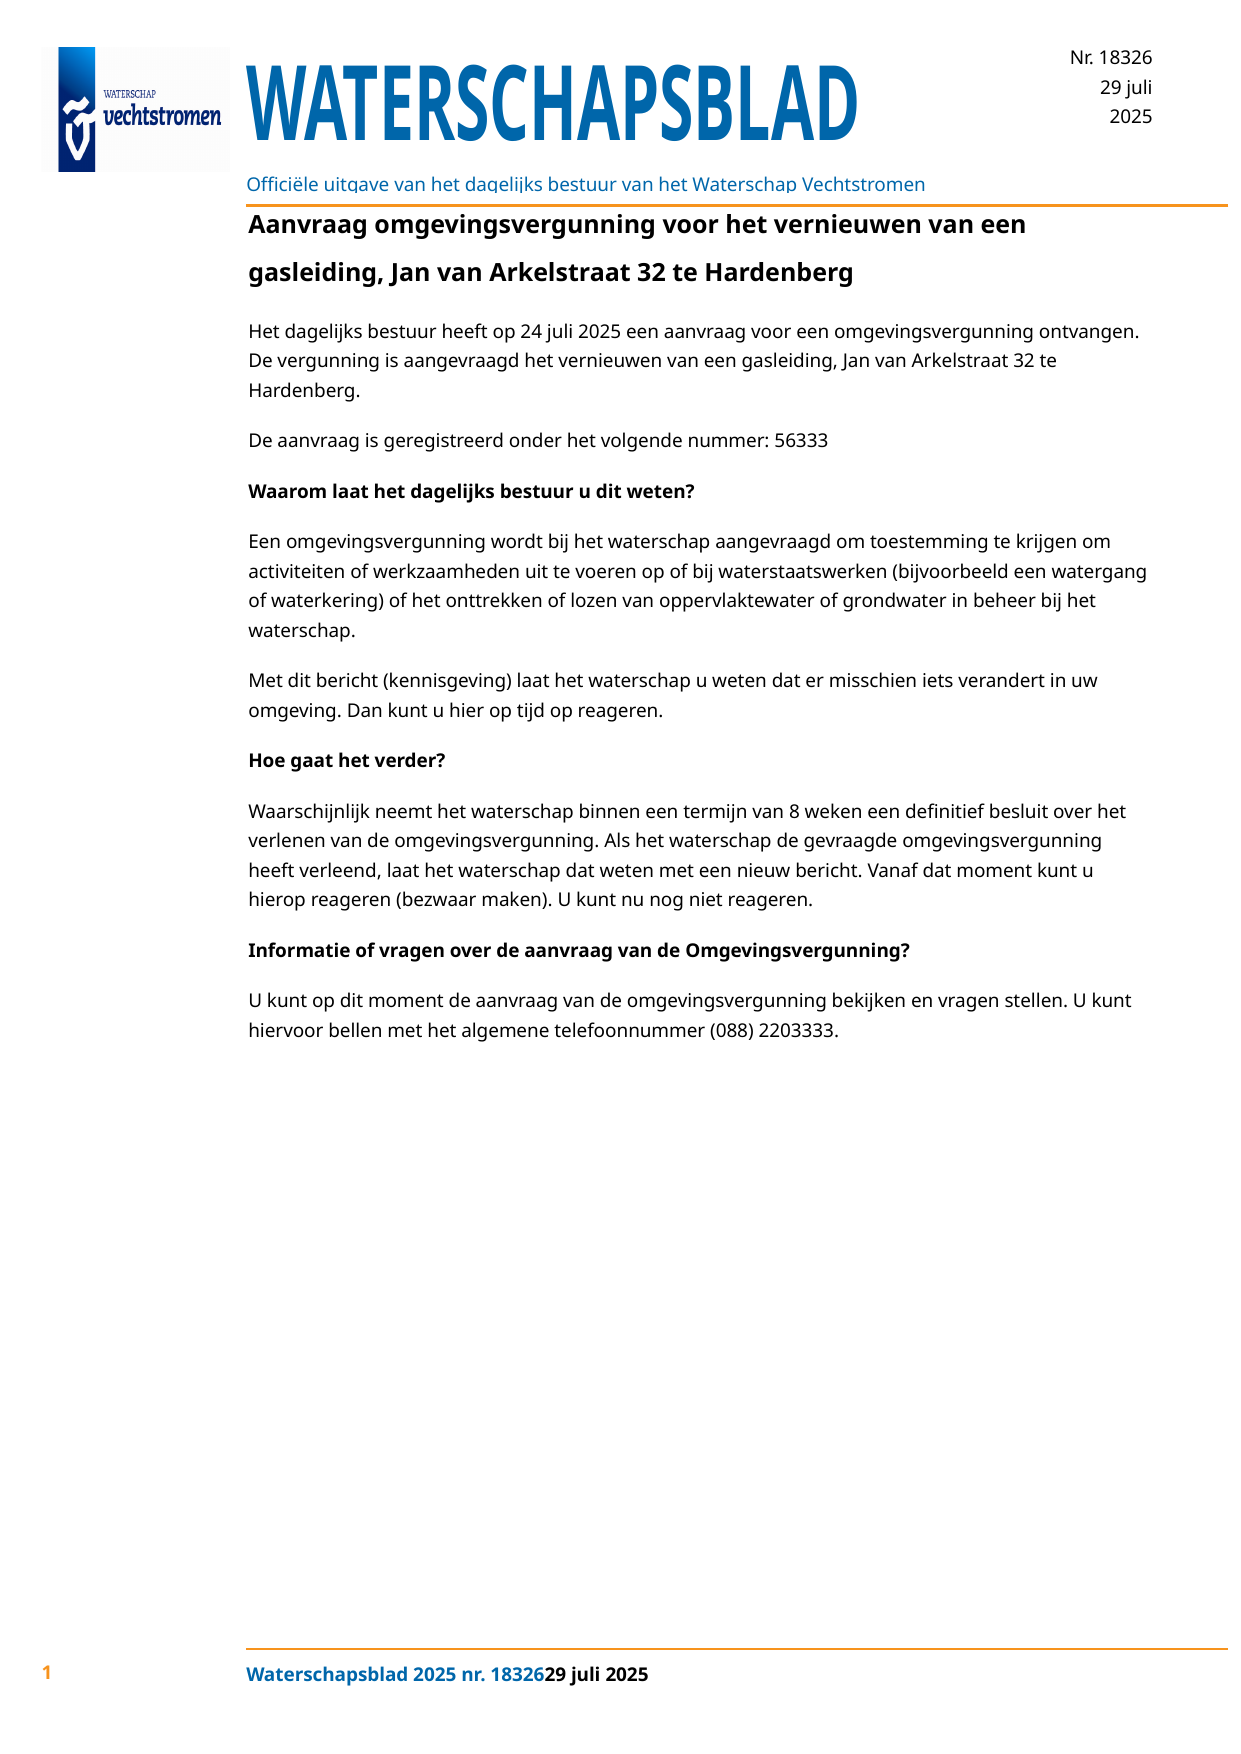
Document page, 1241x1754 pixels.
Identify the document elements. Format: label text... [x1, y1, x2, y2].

text Waarom laat het dagelijks bestuur u dit weten? [248, 478, 1152, 504]
text De aanvraag is geregistreerd onder het volgende nummer: 56333 [248, 427, 1152, 453]
text Waarschijnlijk neemt het waterschap binnen een termijn van 8 weken een definitief besluit over het verlenen van de omgevingsvergunning. Als het waterschap de gevraagde omgevingsvergunning heeft verleend, laat het waterschap dat weten met een nieuw bericht. Vanaf dat moment kunt u hierop reageren (bezwaar maken). U kunt nu nog niet reageren. [248, 798, 1152, 912]
text Hoe gaat het verder? [248, 747, 1152, 773]
text Een omgevingsvergunning wordt bij het waterschap aangevraagd om toestemming te krijgen om activiteiten of werkzaamheden uit te voeren op of bij waterstaatswerken (bijvoorbeeld een watergang of waterkering) of het onttrekken of lozen van oppervlaktewater of grondwater in beheer bij het waterschap. [248, 528, 1152, 643]
text Informatie of vragen over de aanvraag van de Omgevingsvergunning? [248, 937, 1152, 963]
picture [41, 47, 231, 172]
text Het dagelijks bestuur heeft op 24 juli 2025 een aanvraag voor een omgevingsvergunning ontvangen. De vergunning is aangevraagd het vernieuwen van een gasleiding, Jan van Arkelstraat 32 te Hardenberg. [248, 318, 1152, 403]
text U kunt op dit moment de aanvraag van de omgevingsvergunning bekijken en vragen stellen. U kunt hiervoor bellen met het algemene telefoonnummer (088) 2203333. [248, 987, 1152, 1043]
text Met dit bericht (kennisgeving) laat het waterschap u weten dat er misschien iets verandert in uw omgeving. Dan kunt u hier op tijd op reageren. [248, 667, 1152, 723]
text Aanvraag omgevingsvergunning voor het vernieuwen van een gasleiding, Jan van Arkelstraat 32 te Hardenberg [248, 207, 1152, 288]
